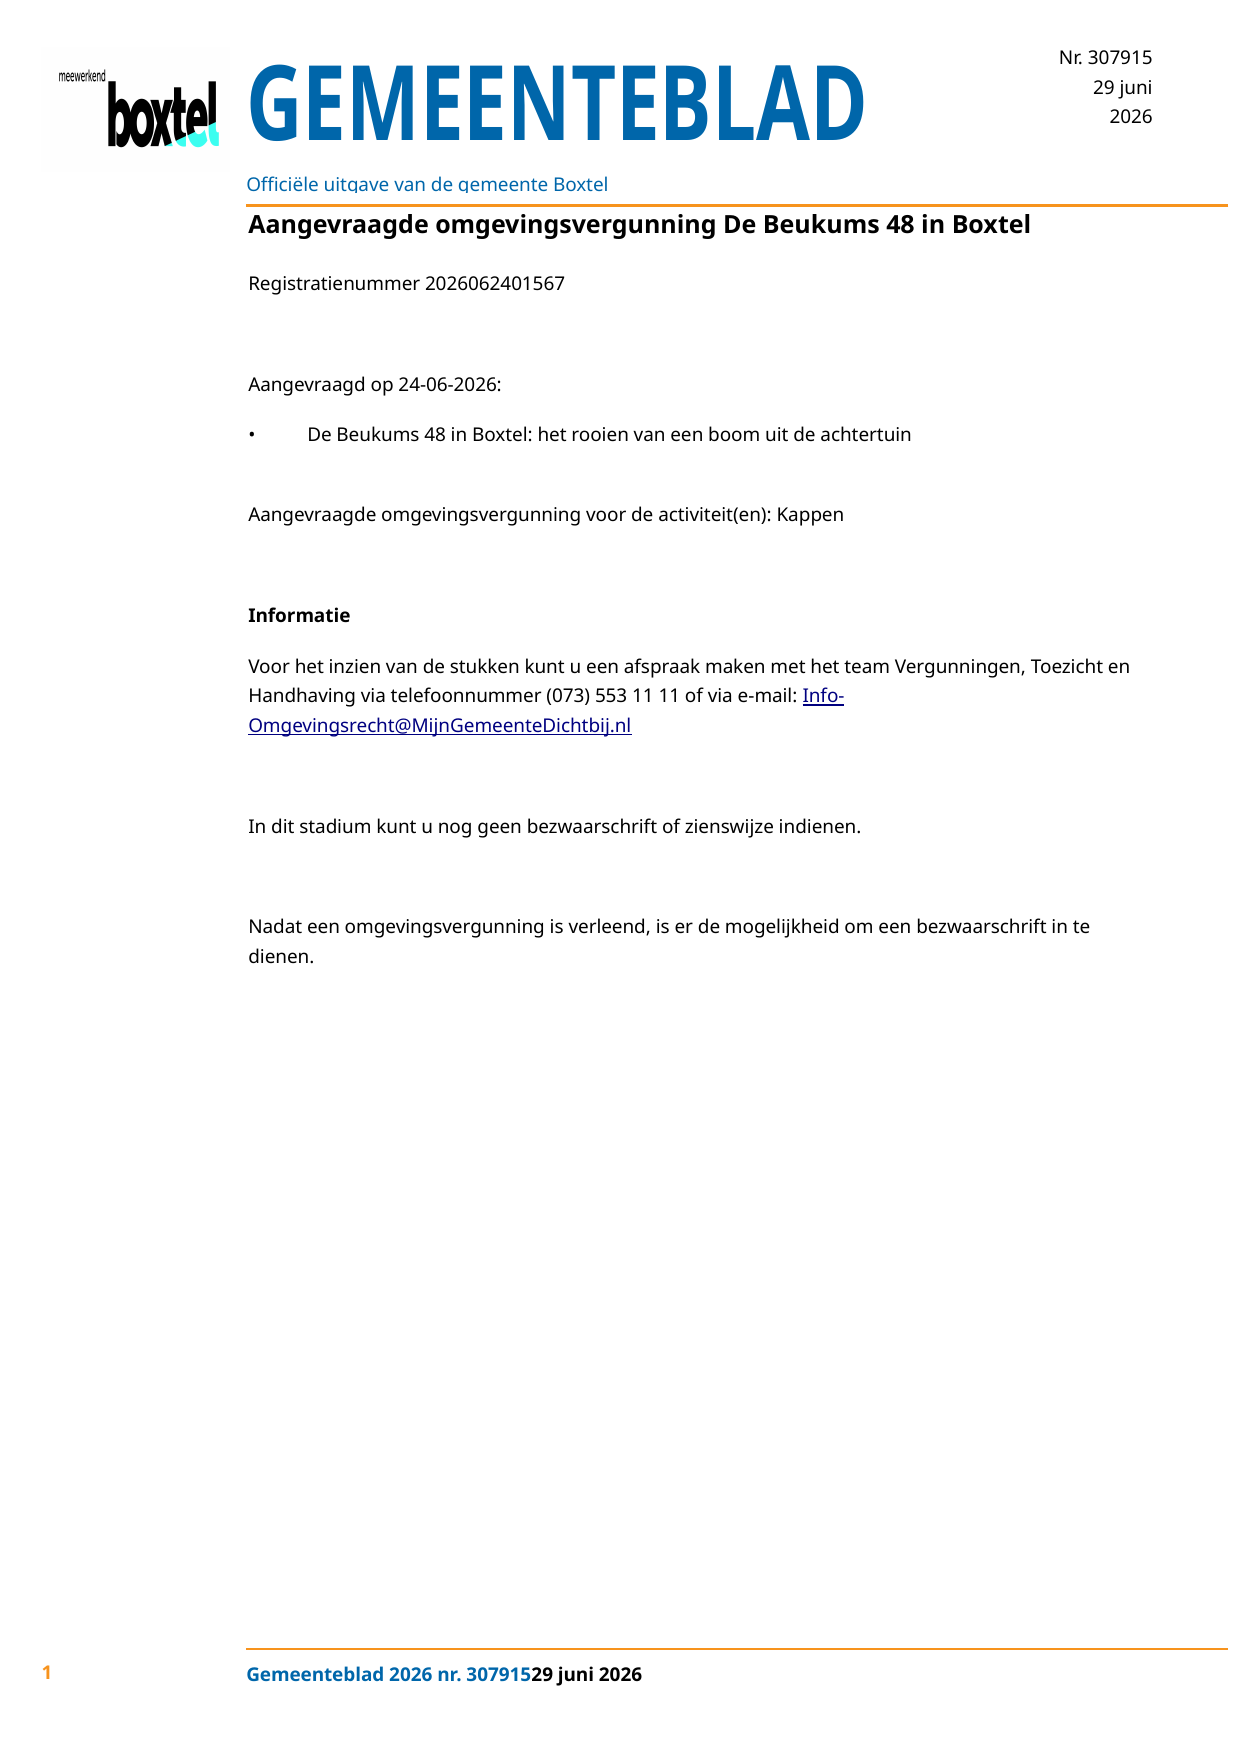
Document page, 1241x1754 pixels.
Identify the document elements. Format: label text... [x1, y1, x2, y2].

text Nadat een omgevingsvergunning is verleend, is er de mogelijkheid om een bezwaarschrift in te dienen. [248, 914, 1152, 969]
text In dit stadium kunt u nog geen bezwaarschrift of zienswijze indienen. [248, 813, 1152, 838]
text Aangevraagde omgevingsvergunning voor de activiteit(en): Kappen [248, 502, 1152, 527]
text Voor het inzien van de stukken kunt u een afspraak maken met het team Vergunningen, Toezicht en Handhaving via telefoonnummer (073) 553 11 11 of via e-mail: Info-Omgevingsrecht@MijnGemeenteDichtbij.nl [248, 653, 1152, 738]
list De Beukums 48 in Boxtel: het rooien van een boom uit de achtertuin [248, 422, 1152, 447]
picture [41, 47, 231, 172]
text Aangevraagd op 24-06-2026: [248, 371, 1152, 397]
text Registratienummer 2026062401567 [248, 270, 1152, 296]
text Informatie [248, 602, 1152, 628]
text Aangevraagde omgevingsvergunning De Beukums 48 in Boxtel [248, 207, 1152, 241]
